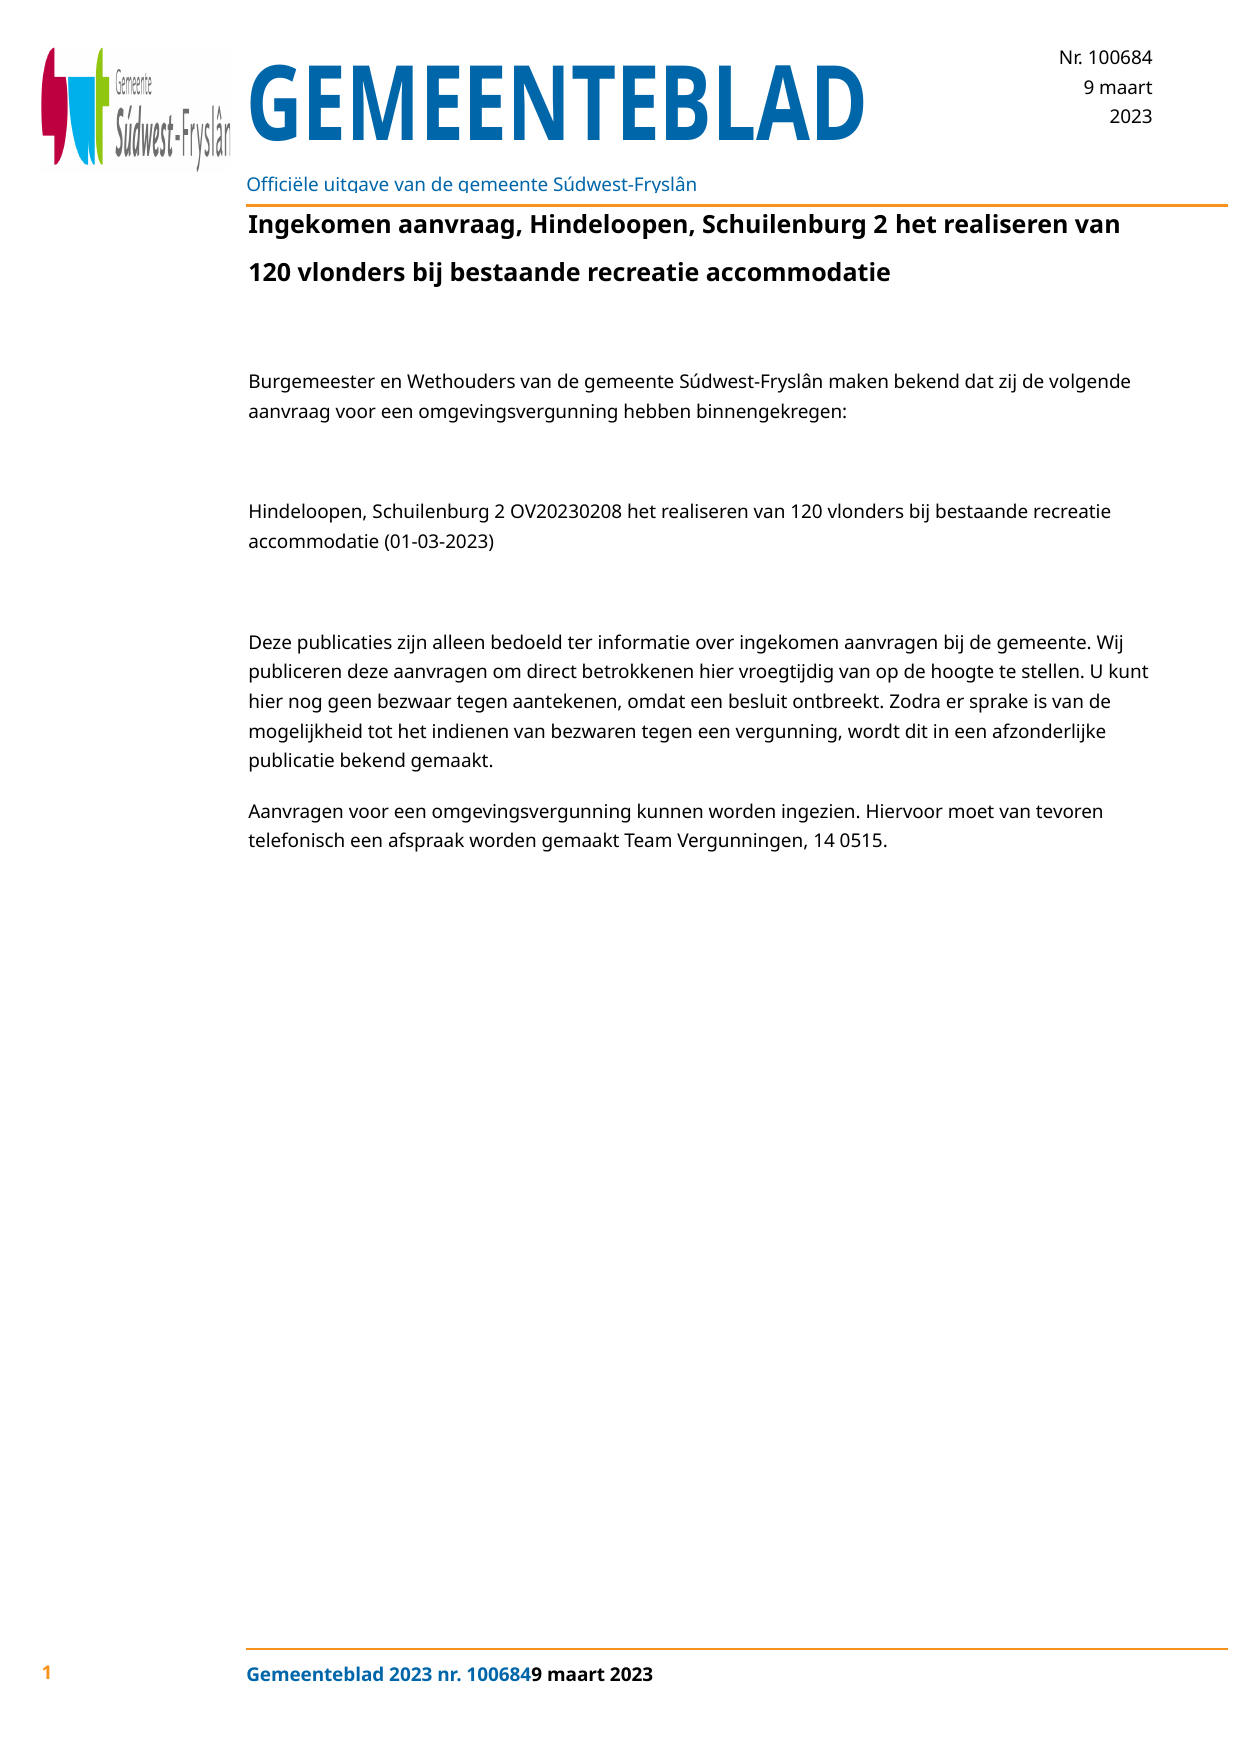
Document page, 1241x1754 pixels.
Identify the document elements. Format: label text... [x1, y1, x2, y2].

text Aanvragen voor een omgevingsvergunning kunnen worden ingezien. Hiervoor moet van tevoren telefonisch een afspraak worden gemaakt Team Vergunningen, 14 0515. [248, 798, 1152, 853]
text Deze publicaties zijn alleen bedoeld ter informatie over ingekomen aanvragen bij de gemeente. Wij publiceren deze aanvragen om direct betrokkenen hier vroegtijdig van op de hoogte te stellen. U kunt hier nog geen bezwaar tegen aantekenen, omdat een besluit ontbreekt. Zodra er sprake is van de mogelijkheid tot het indienen van bezwaren tegen een vergunning, wordt dit in een afzonderlijke publicatie bekend gemaakt. [248, 629, 1152, 773]
text Ingekomen aanvraag, Hindeloopen, Schuilenburg 2 het realiseren van 120 vlonders bij bestaande recreatie accommodatie [248, 207, 1152, 288]
text Hindeloopen, Schuilenburg 2 OV20230208 het realiseren van 120 vlonders bij bestaande recreatie accommodatie (01-03-2023) [248, 499, 1152, 554]
picture [41, 47, 231, 172]
text Burgemeester en Wethouders van de gemeente Súdwest-Fryslân maken bekend dat zij de volgende aanvraag voor een omgevingsvergunning hebben binnengekregen: [248, 368, 1152, 424]
